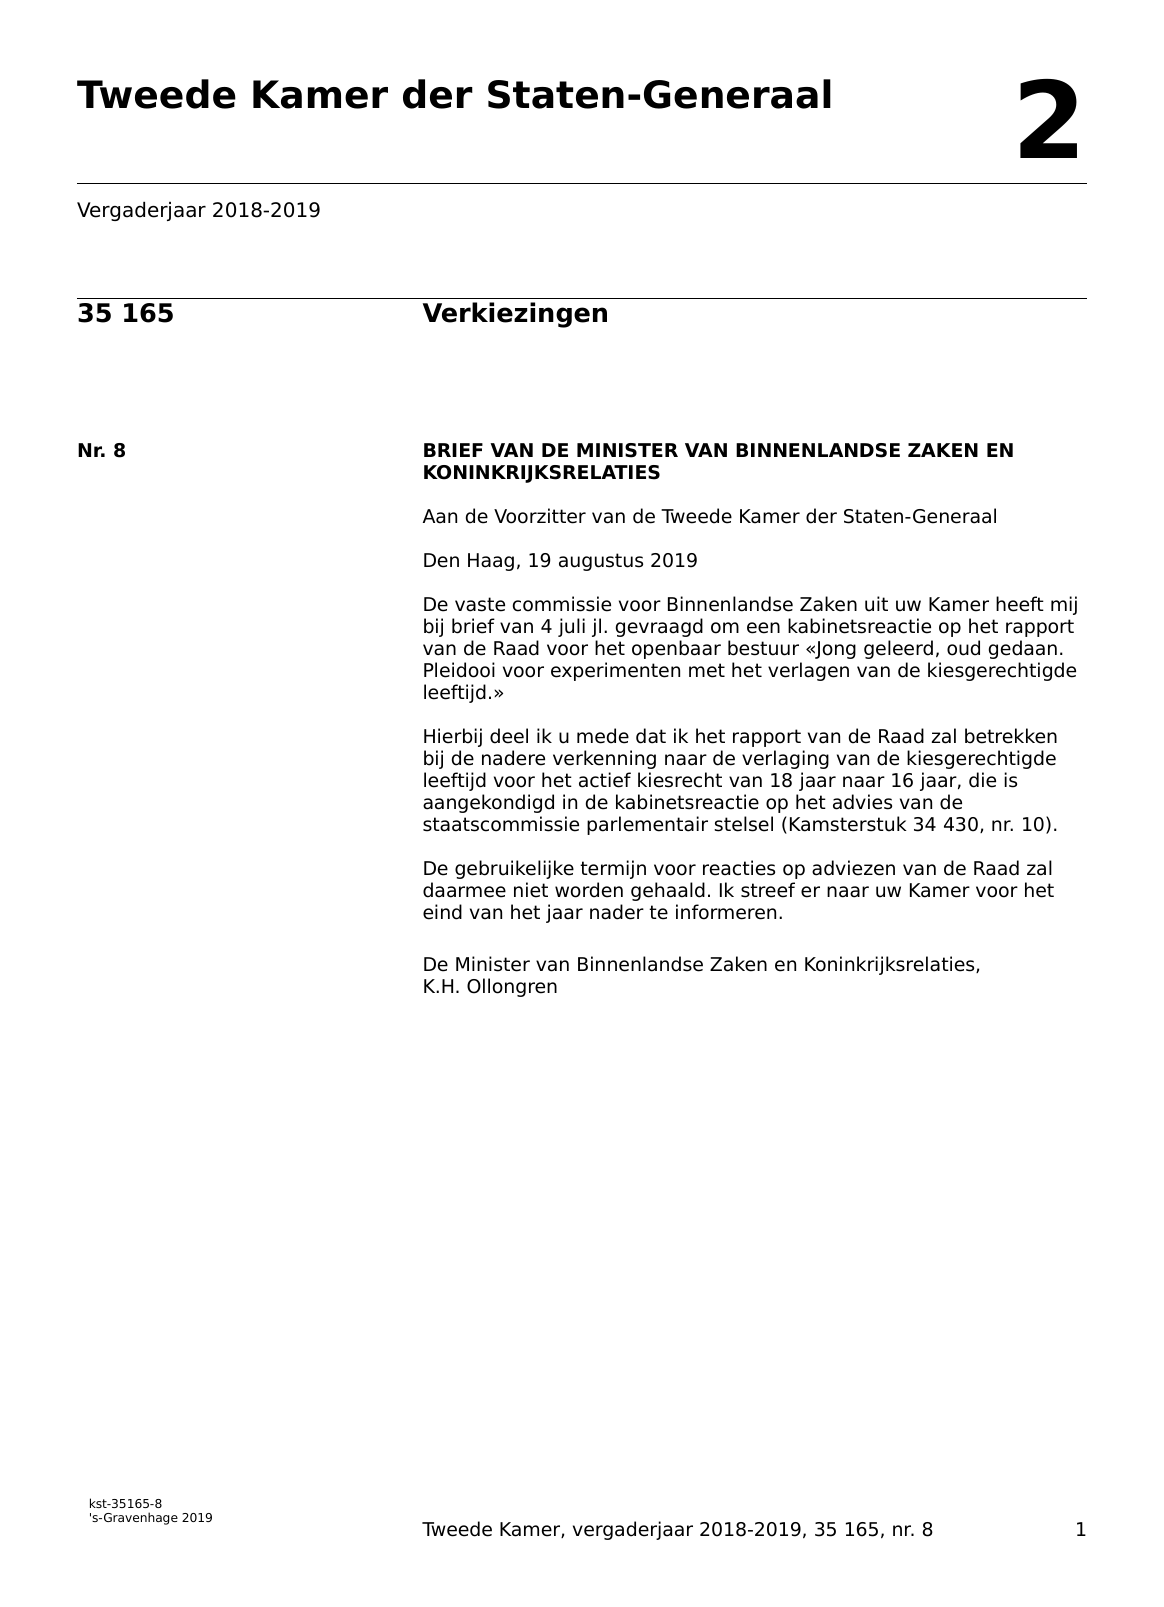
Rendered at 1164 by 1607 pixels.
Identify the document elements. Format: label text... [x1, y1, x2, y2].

text De gebruikelijke termijn voor reacties op adviezen van de Raad zal daarmee niet worden gehaald. Ik streef er naar uw Kamer voor het eind van het jaar nader te informeren. [422, 858, 1087, 924]
table_header 2 [886, 59, 1087, 183]
text Den Haag, 19 augustus 2019 [422, 550, 1087, 572]
text Hierbij deel ik u mede dat ik het rapport van de Raad zal betrekken bij de nadere verkenning naar de verlaging van de kiesgerechtigde leeftijd voor het actief kiesrecht van 18 jaar naar 16 jaar, die is aangekondigd in de kabinetsreactie op het advies van de staatscommissie parlementair stelsel (Kamsterstuk 34 430, nr. 10). [422, 726, 1087, 836]
text kst-35165-8 [88, 1497, 323, 1511]
table_cell Vergaderjaar 2018-2019 [77, 184, 1087, 298]
text De Minister van Binnenlandse Zaken en Koninkrijksrelaties, K.H. Ollongren [422, 954, 1087, 998]
text De vaste commissie voor Binnenlandse Zaken uit uw Kamer heeft mij bij brief van 4 juli jl. gevraagd om een kabinetsreactie op het rapport van de Raad voor het openbaar bestuur «Jong geleerd, oud gedaan. Pleidooi voor experimenten met het verlagen van de kiesgerechtigde leeftijd.» [422, 594, 1087, 704]
text Aan de Voorzitter van de Tweede Kamer der Staten-Generaal [422, 506, 1087, 528]
text 's-Gravenhage 2019 [88, 1511, 323, 1525]
subtitle Nr. 8 BRIEF VAN DE MINISTER VAN BINNENLANDSE ZAKEN EN KONINKRIJKSRELATIES [77, 440, 1087, 484]
subtitle 35 165 Verkiezingen [77, 299, 1087, 329]
table_header Tweede Kamer der Staten-Generaal [77, 59, 886, 183]
